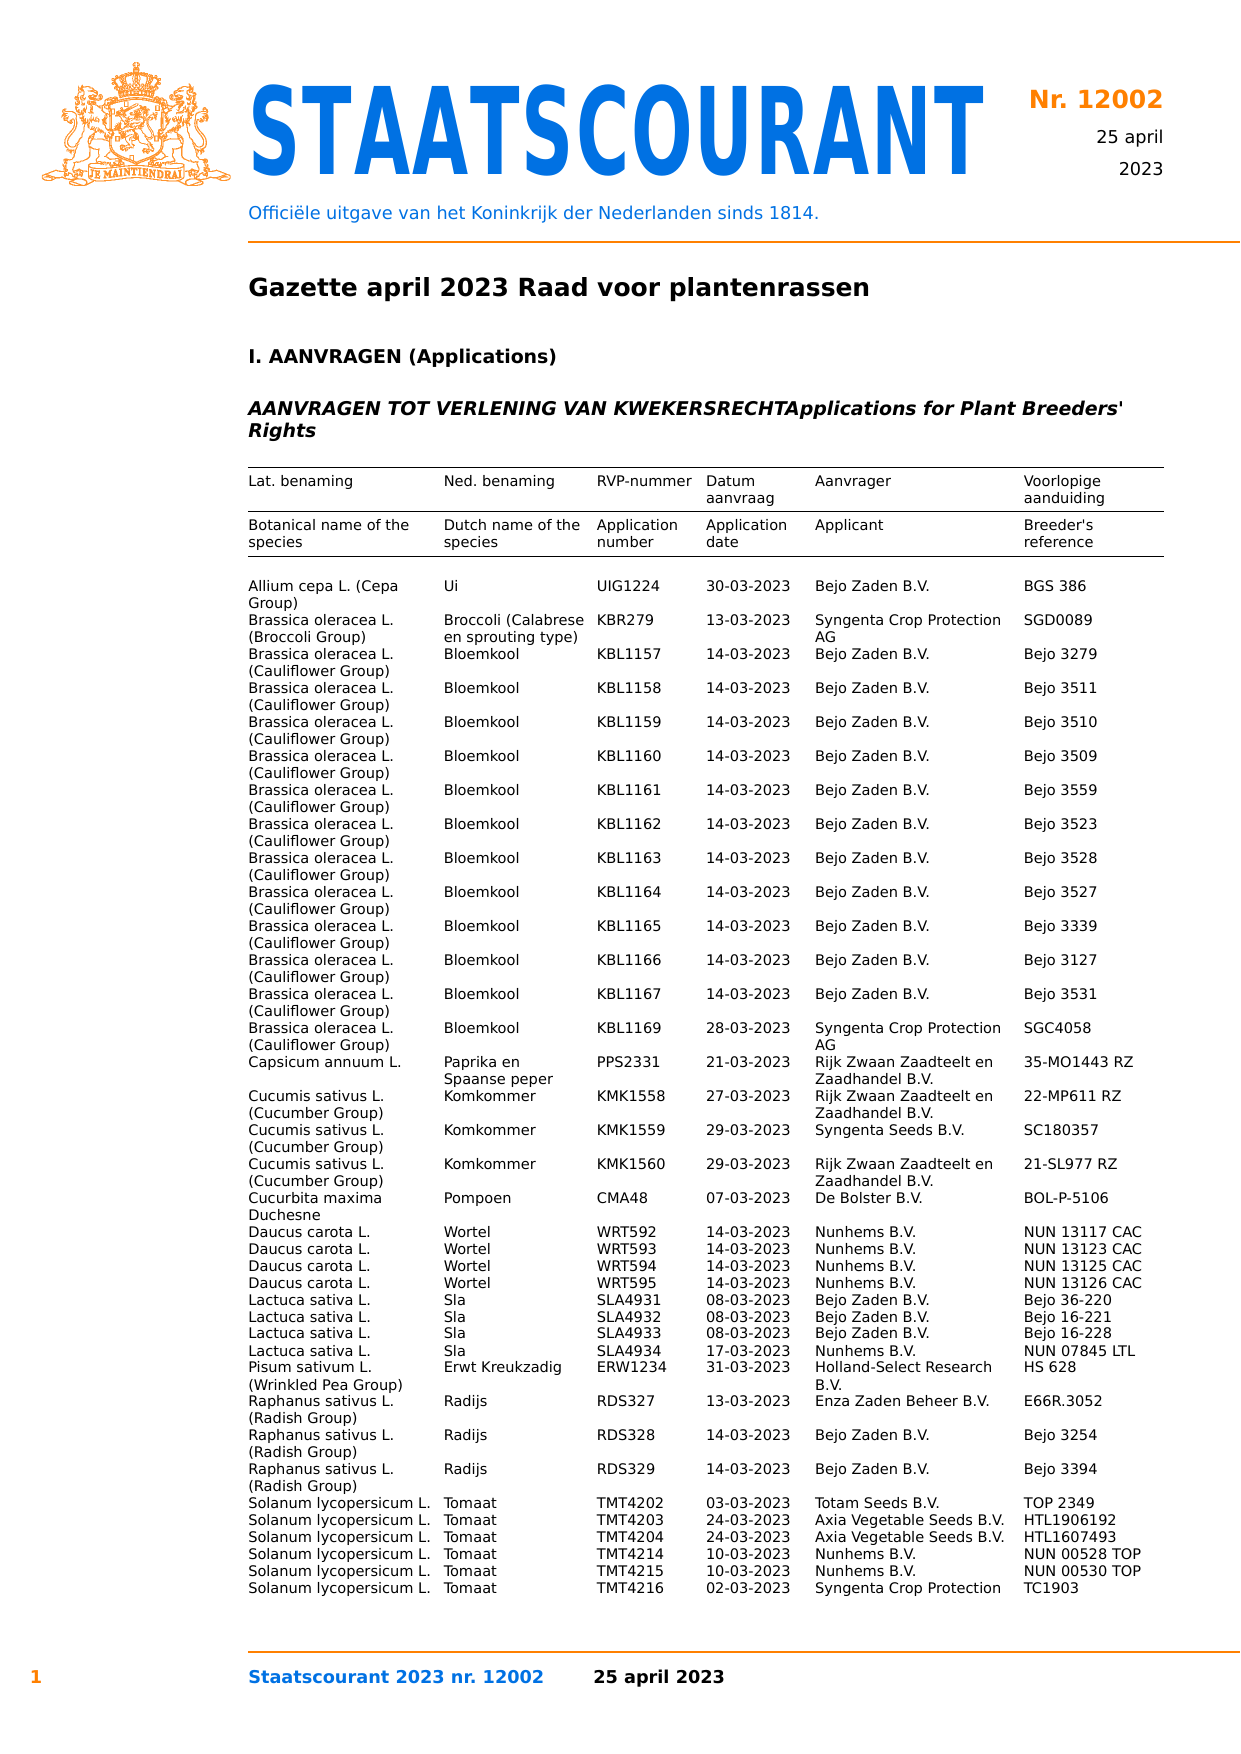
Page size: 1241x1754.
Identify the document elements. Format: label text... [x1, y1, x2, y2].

table_cell Bejo Zaden B.V. [809, 748, 1018, 782]
table_cell E66R.3052 [1018, 1393, 1163, 1427]
table_cell 14-03-2023 [700, 1427, 809, 1461]
table_cell TMT4204 [591, 1529, 700, 1546]
table_cell HTL1906192 [1018, 1512, 1163, 1529]
table_cell WRT593 [591, 1241, 700, 1257]
table_cell Brassica oleracea L. (Cauliflower Group) [248, 748, 438, 782]
table_cell KMK1558 [591, 1088, 700, 1122]
table_cell KBL1165 [591, 918, 700, 952]
table_header Lat. benaming [248, 468, 438, 511]
table_cell NUN 00528 TOP [1018, 1546, 1163, 1563]
table_cell Capsicum annuum L. [248, 1054, 438, 1088]
table_cell Lactuca sativa L. [248, 1309, 438, 1325]
table_cell Syngenta Crop Protection AG [809, 1020, 1018, 1054]
table_cell Bejo Zaden B.V. [809, 1325, 1018, 1342]
table_cell Bloemkool [438, 714, 591, 748]
table_cell TC1903 [1018, 1580, 1163, 1597]
table_cell Brassica oleracea L. (Cauliflower Group) [248, 850, 438, 884]
table_cell Bejo Zaden B.V. [809, 952, 1018, 986]
table_cell Bejo Zaden B.V. [809, 578, 1018, 612]
table_cell Daucus carota L. [248, 1275, 438, 1291]
table_cell [591, 557, 700, 578]
table_header Aanvrager [809, 468, 1018, 511]
table_cell Officiële uitgave van het Koninkrijk der Nederlanden sinds 1814. [248, 203, 1240, 241]
table_cell De Bolster B.V. [809, 1190, 1018, 1223]
table_cell Raphanus sativus L. (Radish Group) [248, 1393, 438, 1427]
table_cell Pompoen [438, 1190, 591, 1223]
table_cell NUN 13117 CAC [1018, 1224, 1163, 1241]
table_cell NUN 13126 CAC [1018, 1275, 1163, 1291]
table_cell Erwt Kreukzadig [438, 1359, 591, 1393]
table_cell 14-03-2023 [700, 646, 809, 680]
table_cell KBL1166 [591, 952, 700, 986]
table_cell 14-03-2023 [700, 986, 809, 1020]
table_cell BOL-P-5106 [1018, 1190, 1163, 1223]
table_cell 22-MP611 RZ [1018, 1088, 1163, 1122]
table_cell Bejo Zaden B.V. [809, 986, 1018, 1020]
table_cell Bejo 3394 [1018, 1461, 1163, 1495]
table_cell Sla [438, 1325, 591, 1342]
table_cell Solanum lycopersicum L. [248, 1546, 438, 1563]
table_cell Komkommer [438, 1122, 591, 1156]
table_cell Bloemkool [438, 850, 591, 884]
table_cell 14-03-2023 [700, 1241, 809, 1257]
table_header RVP-nummer [591, 468, 700, 511]
table_cell Allium cepa L. (Cepa Group) [248, 578, 438, 612]
table_cell Totam Seeds B.V. [809, 1495, 1018, 1512]
table_cell 29-03-2023 [700, 1156, 809, 1189]
table_cell [438, 557, 591, 578]
table_header Ned. benaming [438, 468, 591, 511]
table_cell Wortel [438, 1241, 591, 1257]
table_cell Wortel [438, 1275, 591, 1291]
table_cell 08-03-2023 [700, 1325, 809, 1342]
table_cell Bloemkool [438, 1020, 591, 1054]
table_cell TMT4202 [591, 1495, 700, 1512]
table_cell Bejo Zaden B.V. [809, 850, 1018, 884]
table_cell 35-MO1443 RZ [1018, 1054, 1163, 1088]
table_cell Bloemkool [438, 782, 591, 816]
table_cell 07-03-2023 [700, 1190, 809, 1223]
table_cell Bejo Zaden B.V. [809, 884, 1018, 918]
table_cell 10-03-2023 [700, 1546, 809, 1563]
table_cell KBL1161 [591, 782, 700, 816]
table_cell 14-03-2023 [700, 816, 809, 850]
table_cell Bloemkool [438, 884, 591, 918]
table_cell 25 april [998, 121, 1240, 153]
table_cell 14-03-2023 [700, 1461, 809, 1495]
table_cell Syngenta Seeds B.V. [809, 1122, 1018, 1156]
table_cell KBR279 [591, 612, 700, 646]
table_cell Bloemkool [438, 952, 591, 986]
table_cell Bejo 3531 [1018, 986, 1163, 1020]
picture [41, 62, 231, 186]
table_cell Tomaat [438, 1563, 591, 1580]
table_cell 14-03-2023 [700, 850, 809, 884]
table_cell KBL1163 [591, 850, 700, 884]
table_cell Sla [438, 1291, 591, 1308]
table_cell Bejo 3254 [1018, 1427, 1163, 1461]
table_cell KBL1167 [591, 986, 700, 1020]
subtitle Gazette april 2023 Raad voor plantenrassen [248, 273, 1163, 302]
table_cell Bejo Zaden B.V. [809, 1427, 1018, 1461]
table_cell 30-03-2023 [700, 578, 809, 612]
table_header [25, 62, 248, 241]
table_header Nr. 12002 [998, 62, 1240, 121]
table_cell Solanum lycopersicum L. [248, 1529, 438, 1546]
table_cell [1018, 557, 1163, 578]
table_cell Bloemkool [438, 986, 591, 1020]
table_cell WRT595 [591, 1275, 700, 1291]
table_cell 29-03-2023 [700, 1122, 809, 1156]
table_cell Applicant [809, 512, 1018, 556]
table_cell SLA4933 [591, 1325, 700, 1342]
table_cell Brassica oleracea L. (Cauliflower Group) [248, 918, 438, 952]
table_cell Tomaat [438, 1512, 591, 1529]
table_cell Nunhems B.V. [809, 1546, 1018, 1563]
table_cell Brassica oleracea L. (Cauliflower Group) [248, 714, 438, 748]
table_cell [248, 557, 438, 578]
table_cell Raphanus sativus L. (Radish Group) [248, 1461, 438, 1495]
table_cell SC180357 [1018, 1122, 1163, 1156]
table_cell Nunhems B.V. [809, 1241, 1018, 1257]
table_cell SLA4932 [591, 1309, 700, 1325]
table_cell Solanum lycopersicum L. [248, 1580, 438, 1597]
table_cell Bejo 3527 [1018, 884, 1163, 918]
table_cell Brassica oleracea L. (Cauliflower Group) [248, 952, 438, 986]
table_cell Bejo 36-220 [1018, 1291, 1163, 1308]
table_cell Rijk Zwaan Zaadteelt en Zaadhandel B.V. [809, 1156, 1018, 1189]
table_cell Bejo 3511 [1018, 680, 1163, 714]
table_cell Lactuca sativa L. [248, 1291, 438, 1308]
table_cell SGC4058 [1018, 1020, 1163, 1054]
table_cell NUN 13125 CAC [1018, 1258, 1163, 1274]
table_cell TMT4203 [591, 1512, 700, 1529]
table_cell Wortel [438, 1224, 591, 1241]
table_cell SGD0089 [1018, 612, 1163, 646]
table_cell Syngenta Crop Protection [809, 1580, 1018, 1597]
table_cell Tomaat [438, 1546, 591, 1563]
table_cell 14-03-2023 [700, 714, 809, 748]
table_cell RDS328 [591, 1427, 700, 1461]
table_cell [809, 557, 1018, 578]
table_cell Botanical name of the species [248, 512, 438, 556]
table_cell Bejo Zaden B.V. [809, 1461, 1018, 1495]
table_cell Komkommer [438, 1088, 591, 1122]
table_cell Bejo 3127 [1018, 952, 1163, 986]
table_cell TMT4216 [591, 1580, 700, 1597]
table_cell KMK1560 [591, 1156, 700, 1189]
table_cell Solanum lycopersicum L. [248, 1563, 438, 1580]
table_cell 14-03-2023 [700, 1258, 809, 1274]
table_cell Nunhems B.V. [809, 1258, 1018, 1274]
table_cell Bloemkool [438, 748, 591, 782]
table_cell Solanum lycopersicum L. [248, 1495, 438, 1512]
table_cell Bejo 3509 [1018, 748, 1163, 782]
table_cell Bejo Zaden B.V. [809, 1291, 1018, 1308]
table_cell RDS327 [591, 1393, 700, 1427]
table_cell Bejo 16-221 [1018, 1309, 1163, 1325]
table_cell Bloemkool [438, 816, 591, 850]
table_cell Bejo 3528 [1018, 850, 1163, 884]
table_cell 14-03-2023 [700, 1224, 809, 1241]
table_cell Radijs [438, 1461, 591, 1495]
table_cell 13-03-2023 [700, 612, 809, 646]
table_cell Axia Vegetable Seeds B.V. [809, 1529, 1018, 1546]
table_cell 10-03-2023 [700, 1563, 809, 1580]
table_cell Bejo 3279 [1018, 646, 1163, 680]
table_cell KBL1159 [591, 714, 700, 748]
table_cell 28-03-2023 [700, 1020, 809, 1054]
table_cell Holland-Select Research B.V. [809, 1359, 1018, 1393]
table_cell Cucumis sativus L. (Cucumber Group) [248, 1156, 438, 1189]
table_cell Bejo 16-228 [1018, 1325, 1163, 1342]
table_cell Daucus carota L. [248, 1241, 438, 1257]
table_cell KBL1164 [591, 884, 700, 918]
table_cell KBL1157 [591, 646, 700, 680]
table_cell 14-03-2023 [700, 782, 809, 816]
table_cell 14-03-2023 [700, 952, 809, 986]
table_cell Sla [438, 1309, 591, 1325]
table_cell Brassica oleracea L. (Broccoli Group) [248, 612, 438, 646]
table_cell Brassica oleracea L. (Cauliflower Group) [248, 1020, 438, 1054]
table_cell TMT4215 [591, 1563, 700, 1580]
table_cell KBL1169 [591, 1020, 700, 1054]
table_cell 2023 [998, 153, 1240, 203]
table_cell 02-03-2023 [700, 1580, 809, 1597]
table_cell Bloemkool [438, 680, 591, 714]
table_cell 21-03-2023 [700, 1054, 809, 1088]
table_cell Bejo Zaden B.V. [809, 646, 1018, 680]
table_cell Bejo Zaden B.V. [809, 816, 1018, 850]
table_cell ERW1234 [591, 1359, 700, 1393]
table_cell Broccoli (Calabrese en sprouting type) [438, 612, 591, 646]
table_cell Bejo 3559 [1018, 782, 1163, 816]
table_cell HS 628 [1018, 1359, 1163, 1393]
table_cell RDS329 [591, 1461, 700, 1495]
table_cell Dutch name of the species [438, 512, 591, 556]
table_cell Bloemkool [438, 918, 591, 952]
table_cell UIG1224 [591, 578, 700, 612]
table_cell Rijk Zwaan Zaadteelt en Zaadhandel B.V. [809, 1054, 1018, 1088]
table_cell Brassica oleracea L. (Cauliflower Group) [248, 816, 438, 850]
table_cell Ui [438, 578, 591, 612]
table_cell WRT594 [591, 1258, 700, 1274]
table_cell Bejo Zaden B.V. [809, 680, 1018, 714]
table_cell Nunhems B.V. [809, 1343, 1018, 1359]
table_cell NUN 07845 LTL [1018, 1343, 1163, 1359]
table_cell Nunhems B.V. [809, 1275, 1018, 1291]
table_cell Cucumis sativus L. (Cucumber Group) [248, 1088, 438, 1122]
table_cell Application date [700, 512, 809, 556]
table_cell 21-SL977 RZ [1018, 1156, 1163, 1189]
table_cell 17-03-2023 [700, 1343, 809, 1359]
table_cell [700, 557, 809, 578]
table_cell Tomaat [438, 1529, 591, 1546]
subtitle I. AANVRAGEN (Applications) [248, 346, 1163, 368]
table_cell Paprika en Spaanse peper [438, 1054, 591, 1088]
table_cell 14-03-2023 [700, 884, 809, 918]
table_header STAATSCOURANT [248, 62, 998, 203]
table_cell Tomaat [438, 1580, 591, 1597]
table_cell Cucumis sativus L. (Cucumber Group) [248, 1122, 438, 1156]
table_cell Brassica oleracea L. (Cauliflower Group) [248, 680, 438, 714]
table_cell WRT592 [591, 1224, 700, 1241]
table_cell Breeder's reference [1018, 512, 1163, 556]
table_cell HTL1607493 [1018, 1529, 1163, 1546]
table_cell Daucus carota L. [248, 1224, 438, 1241]
table_cell Cucurbita maxima Duchesne [248, 1190, 438, 1223]
table_cell Wortel [438, 1258, 591, 1274]
table_cell Solanum lycopersicum L. [248, 1512, 438, 1529]
table_cell KBL1158 [591, 680, 700, 714]
table_cell 14-03-2023 [700, 680, 809, 714]
table_cell Bejo Zaden B.V. [809, 714, 1018, 748]
table_cell KMK1559 [591, 1122, 700, 1156]
table_cell BGS 386 [1018, 578, 1163, 612]
table_cell 24-03-2023 [700, 1512, 809, 1529]
table_cell Bejo 3523 [1018, 816, 1163, 850]
table_cell 31-03-2023 [700, 1359, 809, 1393]
table_header Voorlopige aanduiding [1018, 468, 1163, 511]
table_cell Nunhems B.V. [809, 1563, 1018, 1580]
table_cell 27-03-2023 [700, 1088, 809, 1122]
table_cell Bejo Zaden B.V. [809, 918, 1018, 952]
table_cell 14-03-2023 [700, 1275, 809, 1291]
table_cell 13-03-2023 [700, 1393, 809, 1427]
table_cell Nunhems B.V. [809, 1224, 1018, 1241]
table_cell TMT4214 [591, 1546, 700, 1563]
table_cell NUN 13123 CAC [1018, 1241, 1163, 1257]
table_cell 24-03-2023 [700, 1529, 809, 1546]
table_cell Rijk Zwaan Zaadteelt en Zaadhandel B.V. [809, 1088, 1018, 1122]
table_cell 03-03-2023 [700, 1495, 809, 1512]
table_cell Brassica oleracea L. (Cauliflower Group) [248, 986, 438, 1020]
table_cell Syngenta Crop Protection AG [809, 612, 1018, 646]
table_cell Raphanus sativus L. (Radish Group) [248, 1427, 438, 1461]
table_cell Bejo Zaden B.V. [809, 782, 1018, 816]
table_cell CMA48 [591, 1190, 700, 1223]
table_header Datum aanvraag [700, 468, 809, 511]
table_cell Lactuca sativa L. [248, 1325, 438, 1342]
table_cell NUN 00530 TOP [1018, 1563, 1163, 1580]
subtitle AANVRAGEN TOT VERLENING VAN KWEKERSRECHTApplications for Plant Breeders' Rights [248, 398, 1163, 442]
table_cell Enza Zaden Beheer B.V. [809, 1393, 1018, 1427]
table_cell 08-03-2023 [700, 1291, 809, 1308]
table_cell SLA4931 [591, 1291, 700, 1308]
table_cell Brassica oleracea L. (Cauliflower Group) [248, 782, 438, 816]
table_cell Bejo 3339 [1018, 918, 1163, 952]
table_cell Pisum sativum L. (Wrinkled Pea Group) [248, 1359, 438, 1393]
table_cell KBL1160 [591, 748, 700, 782]
table_cell 14-03-2023 [700, 748, 809, 782]
table_cell SLA4934 [591, 1343, 700, 1359]
table_cell Bloemkool [438, 646, 591, 680]
table_cell Brassica oleracea L. (Cauliflower Group) [248, 884, 438, 918]
table_cell Daucus carota L. [248, 1258, 438, 1274]
table_cell Bejo 3510 [1018, 714, 1163, 748]
table_cell Bejo Zaden B.V. [809, 1309, 1018, 1325]
table_cell TOP 2349 [1018, 1495, 1163, 1512]
table_cell 14-03-2023 [700, 918, 809, 952]
table_cell Brassica oleracea L. (Cauliflower Group) [248, 646, 438, 680]
table_cell Application number [591, 512, 700, 556]
table_cell Tomaat [438, 1495, 591, 1512]
table_cell Radijs [438, 1427, 591, 1461]
table_cell PPS2331 [591, 1054, 700, 1088]
table_cell Komkommer [438, 1156, 591, 1189]
table_cell 08-03-2023 [700, 1309, 809, 1325]
table_cell Axia Vegetable Seeds B.V. [809, 1512, 1018, 1529]
table_cell KBL1162 [591, 816, 700, 850]
table_cell Lactuca sativa L. [248, 1343, 438, 1359]
table_cell Sla [438, 1343, 591, 1359]
table_cell Radijs [438, 1393, 591, 1427]
